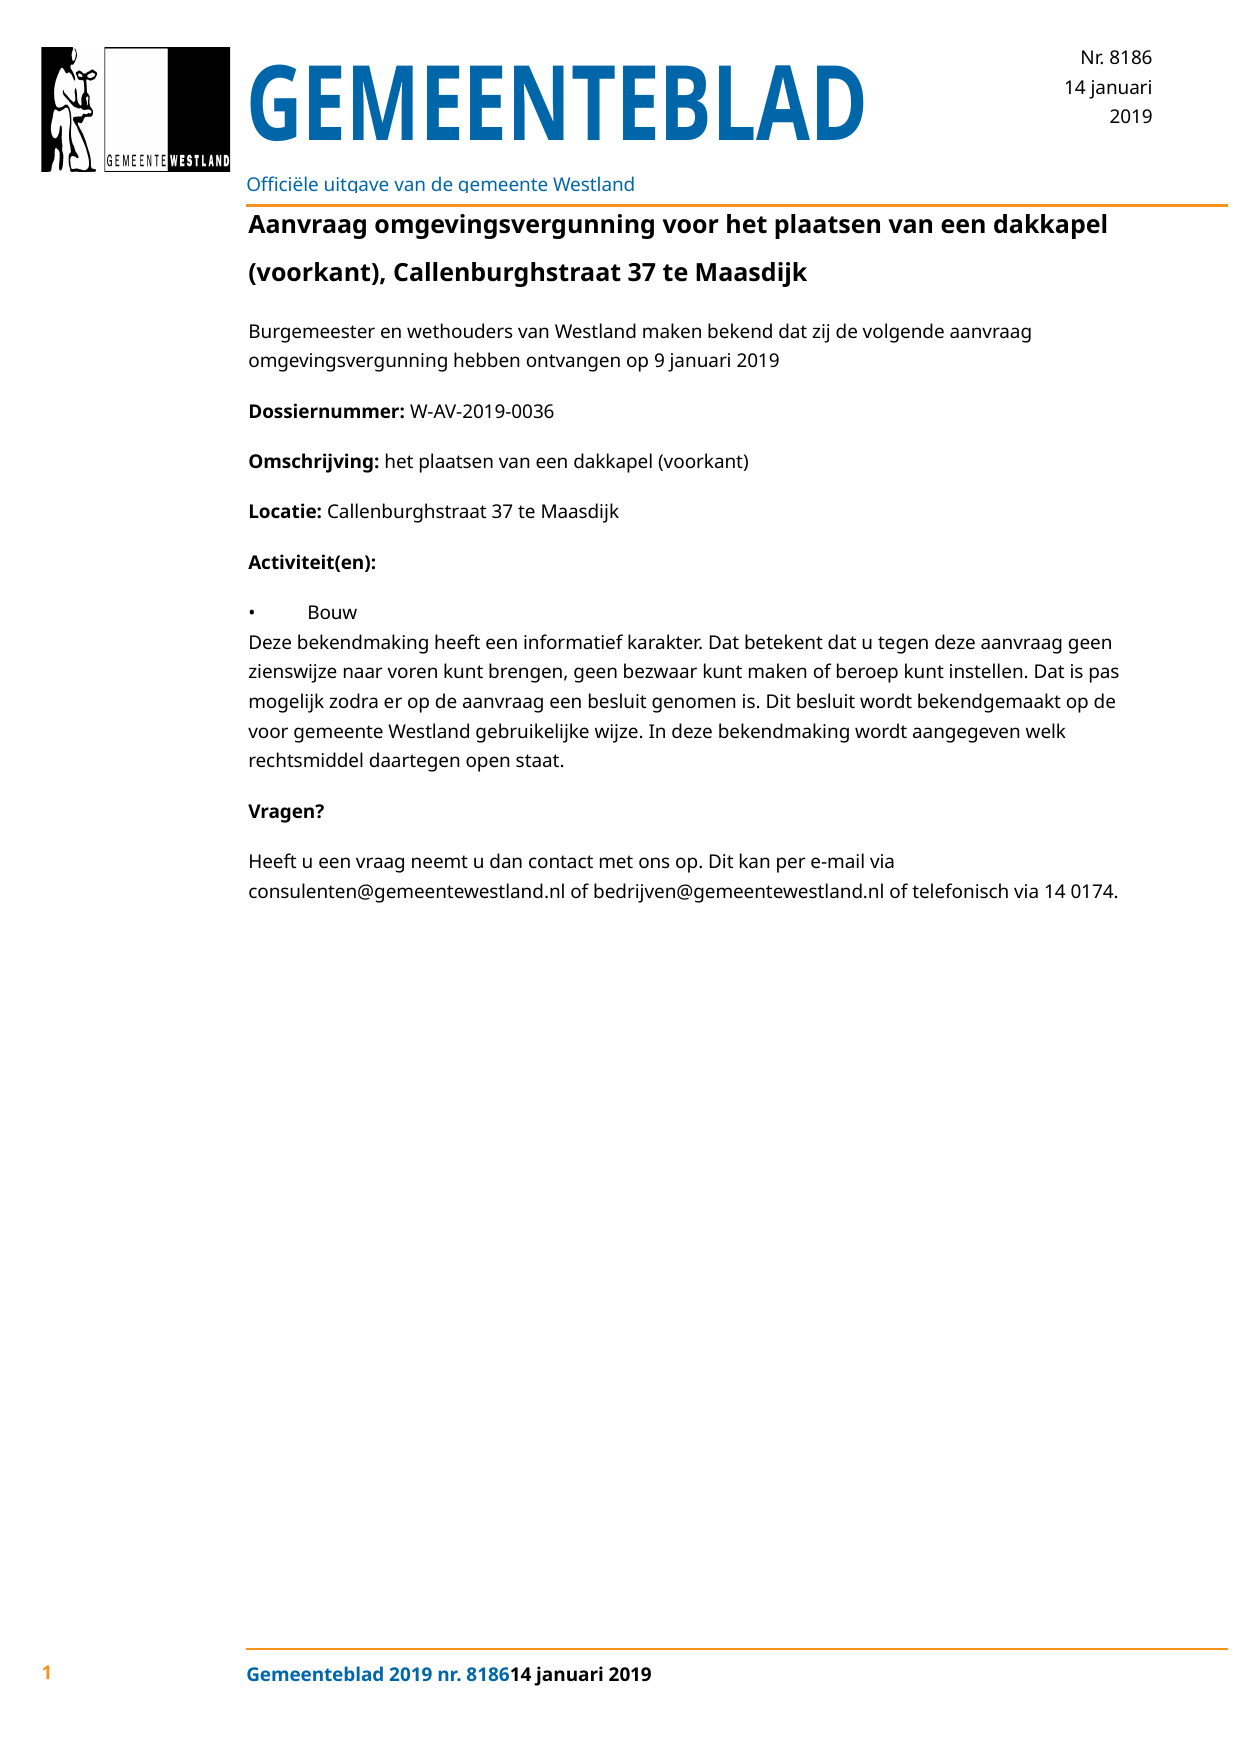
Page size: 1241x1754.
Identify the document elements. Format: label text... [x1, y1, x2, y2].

text Heeft u een vraag neemt u dan contact met ons op. Dit kan per e-mail via consulenten@gemeentewestland.nl of bedrijven@gemeentewestland.nl of telefonisch via 14 0174. [248, 848, 1152, 904]
text Locatie: Callenburghstraat 37 te Maasdijk [248, 499, 1152, 524]
text Omschrijving: het plaatsen van een dakkapel (voorkant) [248, 448, 1152, 474]
text Deze bekendmaking heeft een informatief karakter. Dat betekent dat u tegen deze aanvraag geen zienswijze naar voren kunt brengen, geen bezwaar kunt maken of beroep kunt instellen. Dat is pas mogelijk zodra er op de aanvraag een besluit genomen is. Dit besluit wordt bekendgemaakt op de voor gemeente Westland gebruikelijke wijze. In deze bekendmaking wordt aangegeven welk rechtsmiddel daartegen open staat. [248, 629, 1152, 773]
text Vragen? [248, 798, 1152, 824]
text Dossiernummer: W-AV-2019-0036 [248, 398, 1152, 424]
list Bouw [248, 599, 1152, 625]
text Activiteit(en): [248, 549, 1152, 575]
text Aanvraag omgevingsvergunning voor het plaatsen van een dakkapel (voorkant), Callenburghstraat 37 te Maasdijk [248, 207, 1152, 288]
picture [41, 47, 231, 172]
text Burgemeester en wethouders van Westland maken bekend dat zij de volgende aanvraag omgevingsvergunning hebben ontvangen op 9 januari 2019 [248, 318, 1152, 373]
